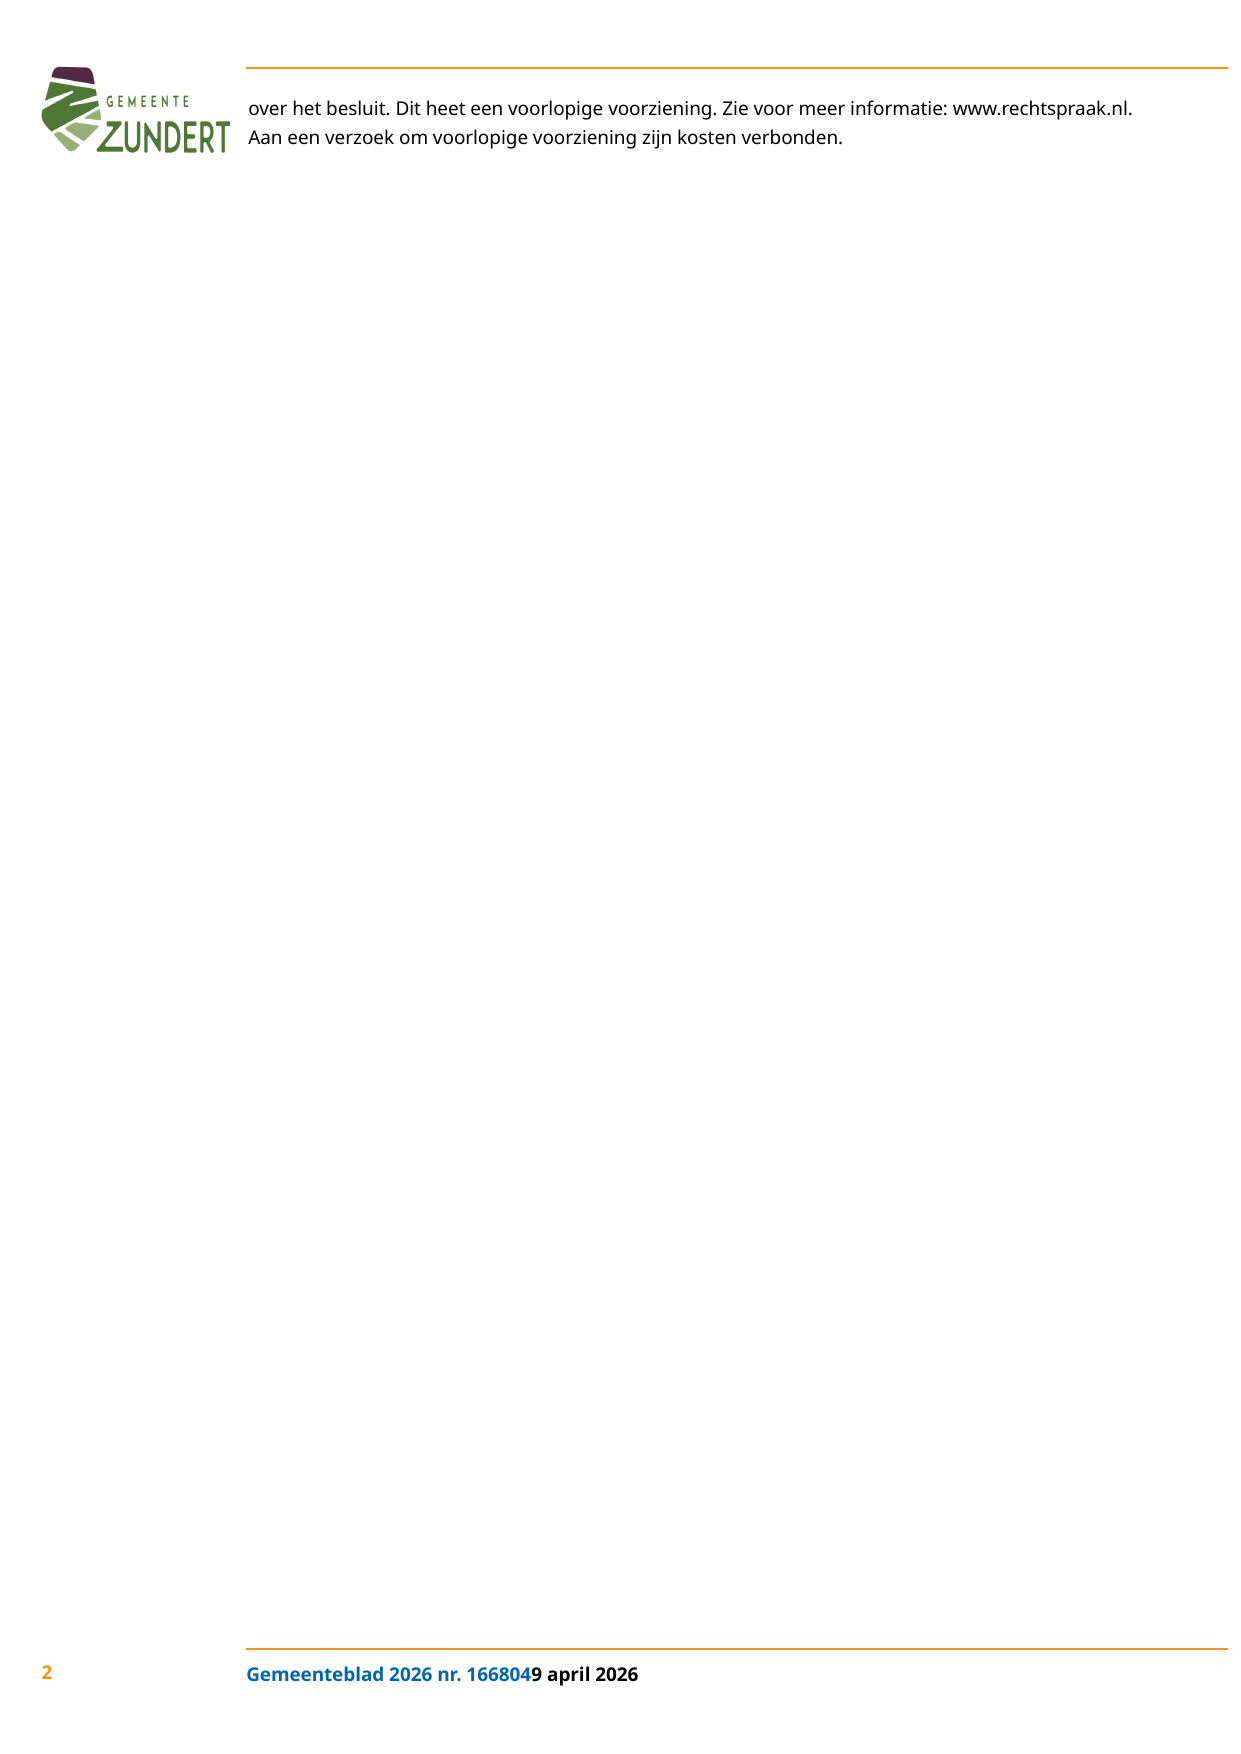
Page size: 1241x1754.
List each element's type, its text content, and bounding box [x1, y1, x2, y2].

text over het besluit. Dit heet een voorlopige voorziening. Zie voor meer informatie: www.rechtspraak.nl. Aan een verzoek om voorlopige voorziening zijn kosten verbonden. [248, 95, 1152, 150]
picture [41, 47, 231, 172]
